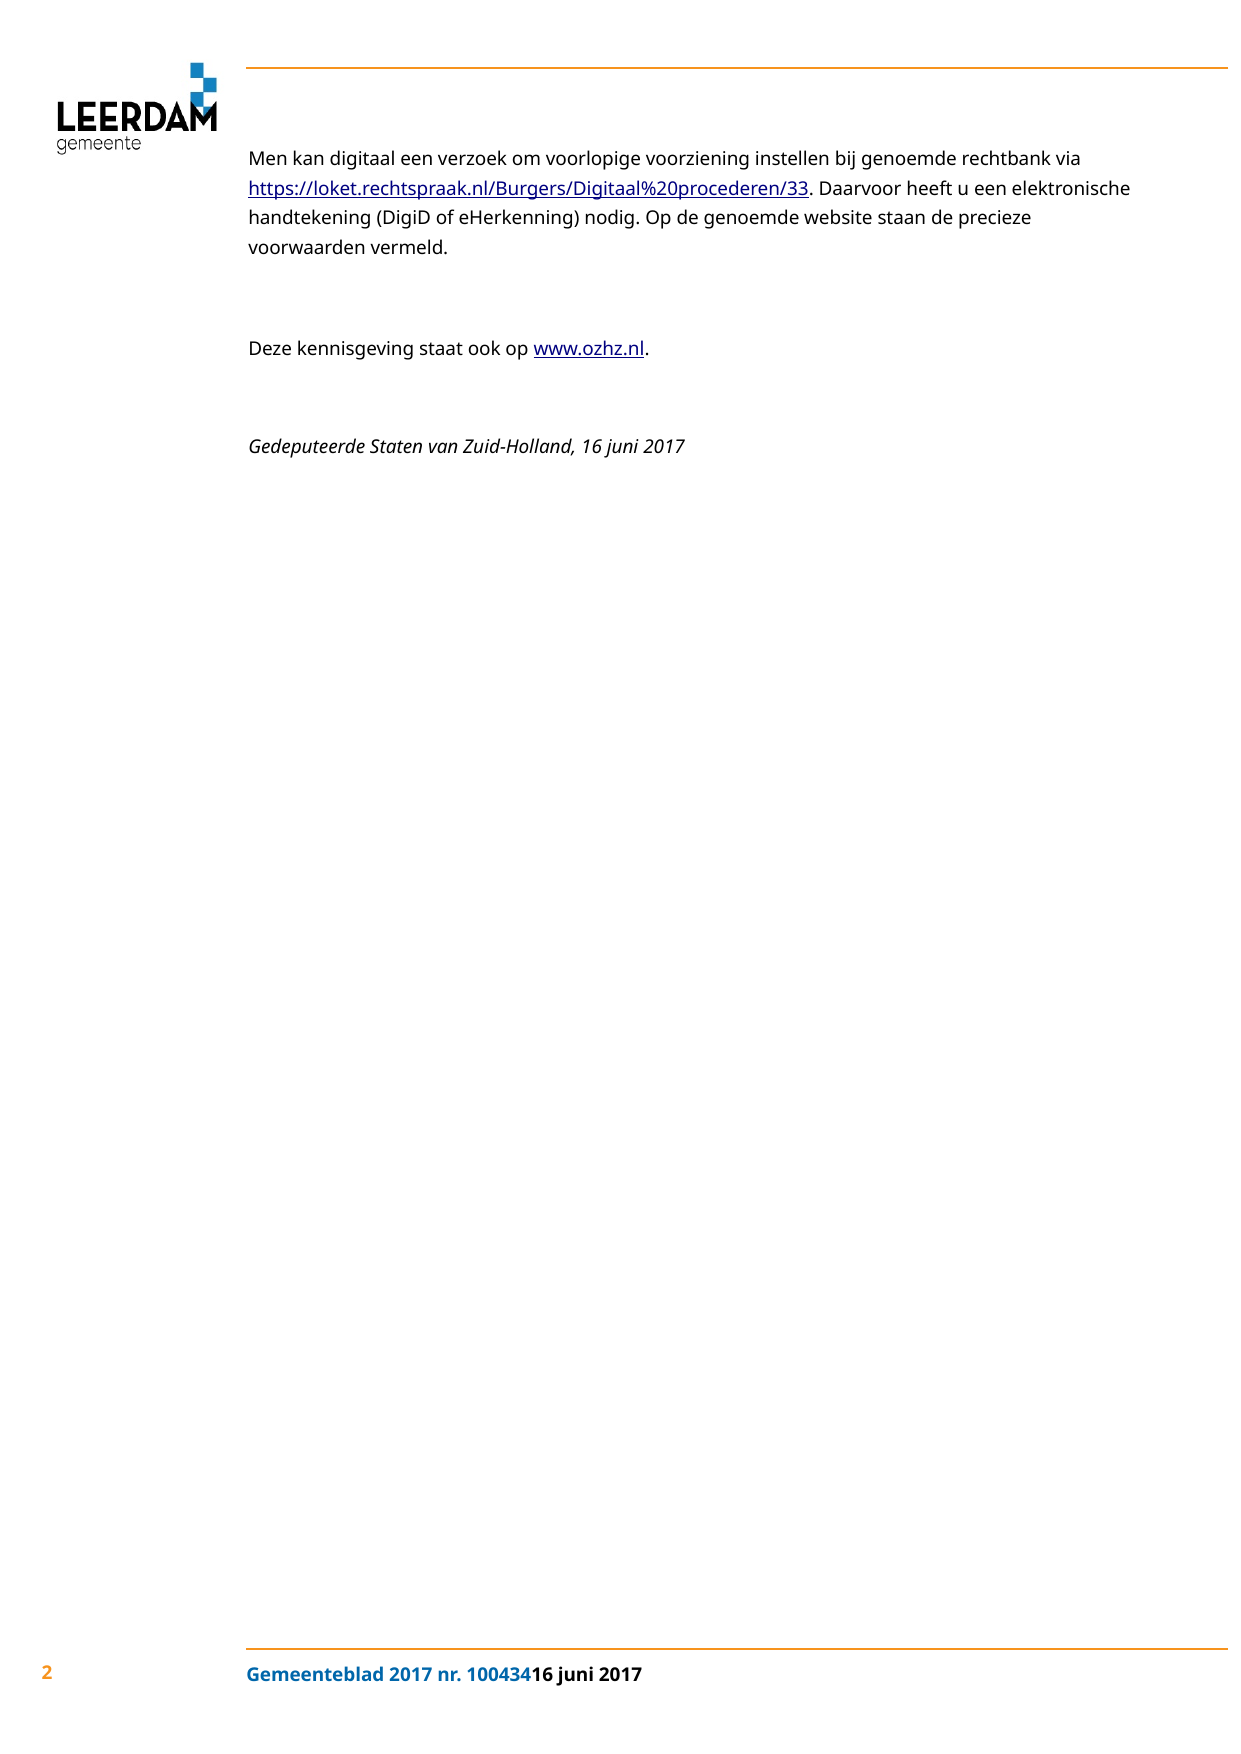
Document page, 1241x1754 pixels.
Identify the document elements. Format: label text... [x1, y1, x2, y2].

text Men kan digitaal een verzoek om voorlopige voorziening instellen bij genoemde rechtbank via https://loket.rechtspraak.nl/Burgers/Digitaal%20procederen/33. Daarvoor heeft u een elektronische handtekening (DigiD of eHerkenning) nodig. Op de genoemde website staan de precieze voorwaarden vermeld. [248, 145, 1152, 260]
picture [41, 47, 231, 172]
text Deze kennisgeving staat ook op www.ozhz.nl. [248, 335, 1152, 361]
text Gedeputeerde Staten van Zuid-Holland, 16 juni 2017 [248, 433, 1152, 459]
